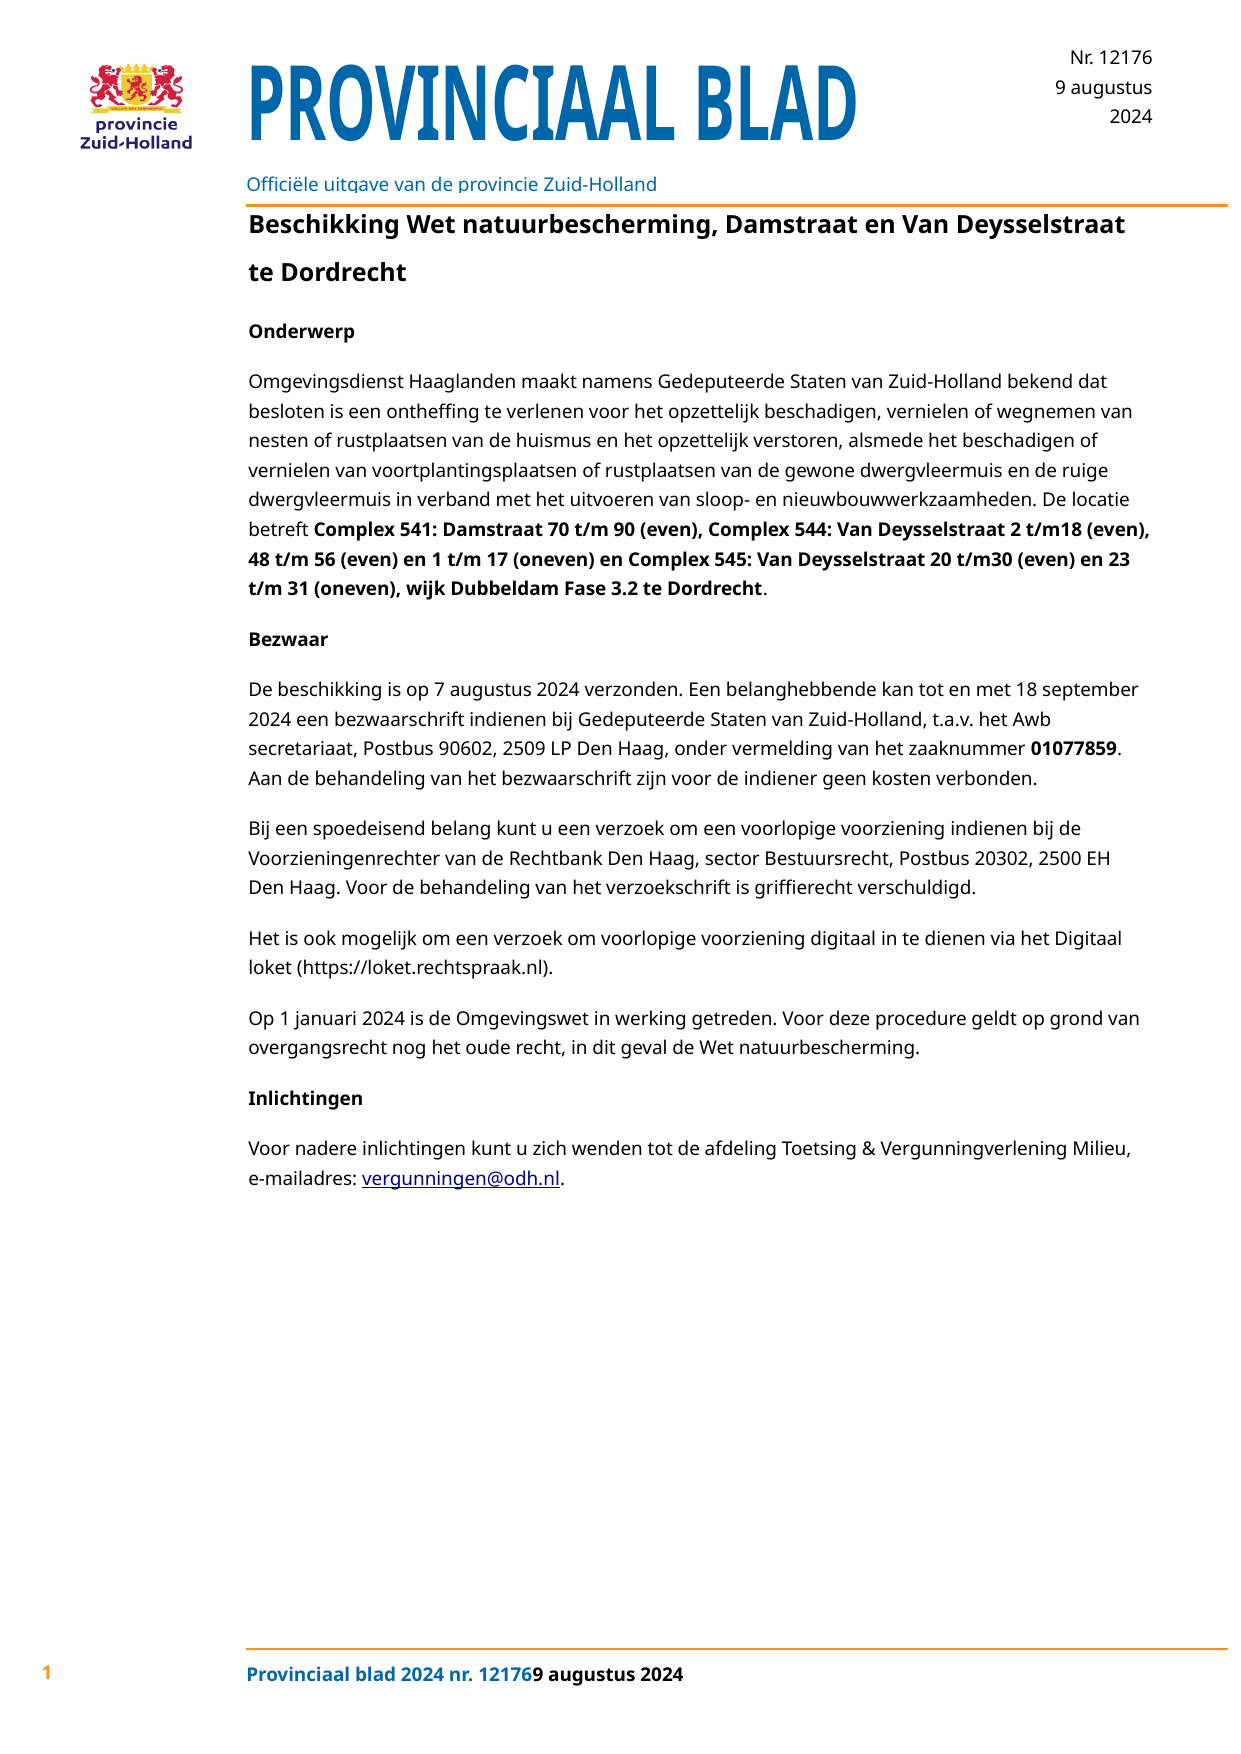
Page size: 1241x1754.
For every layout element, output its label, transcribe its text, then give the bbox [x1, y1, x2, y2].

text Onderwerp [248, 318, 1152, 344]
text Beschikking Wet natuurbescherming, Damstraat en Van Deysselstraat te Dordrecht [248, 207, 1152, 288]
text Omgevingsdienst Haaglanden maakt namens Gedeputeerde Staten van Zuid-Holland bekend dat besloten is een ontheffing te verlenen voor het opzettelijk beschadigen, vernielen of wegnemen van nesten of rustplaatsen van de huismus en het opzettelijk verstoren, alsmede het beschadigen of vernielen van voortplantingsplaatsen of rustplaatsen van de gewone dwergvleermuis en de ruige dwergvleermuis in verband met het uitvoeren van sloop- en nieuwbouwwerkzaamheden. De locatie betreft Complex 541: Damstraat 70 t/m 90 (even), Complex 544: Van Deysselstraat 2 t/m18 (even), 48 t/m 56 (even) en 1 t/m 17 (oneven) en Complex 545: Van Deysselstraat 20 t/m30 (even) en 23 t/m 31 (oneven), wijk Dubbeldam Fase 3.2 te Dordrecht. [248, 368, 1152, 601]
text Op 1 januari 2024 is de Omgevingswet in werking getreden. Voor deze procedure geldt op grond van overgangsrecht nog het oude recht, in dit geval de Wet natuurbescherming. [248, 1005, 1152, 1060]
text Voor nadere inlichtingen kunt u zich wenden tot de afdeling Toetsing & Vergunningverlening Milieu, e-mailadres: vergunningen@odh.nl. [248, 1135, 1152, 1191]
text Bezwaar [248, 626, 1152, 652]
text Inlichtingen [248, 1085, 1152, 1111]
picture [41, 47, 231, 172]
text Bij een spoedeisend belang kunt u een verzoek om een voorlopige voorziening indienen bij de Voorzieningenrechter van de Rechtbank Den Haag, sector Bestuursrecht, Postbus 20302, 2500 EH Den Haag. Voor de behandeling van het verzoekschrift is griffierecht verschuldigd. [248, 815, 1152, 900]
text Het is ook mogelijk om een verzoek om voorlopige voorziening digitaal in te dienen via het Digitaal loket (https://loket.rechtspraak.nl). [248, 925, 1152, 980]
text De beschikking is op 7 augustus 2024 verzonden. Een belanghebbende kan tot en met 18 september 2024 een bezwaarschrift indienen bij Gedeputeerde Staten van Zuid-Holland, t.a.v. het Awb secretariaat, Postbus 90602, 2509 LP Den Haag, onder vermelding van het zaaknummer 01077859. Aan de behandeling van het bezwaarschrift zijn voor de indiener geen kosten verbonden. [248, 676, 1152, 791]
